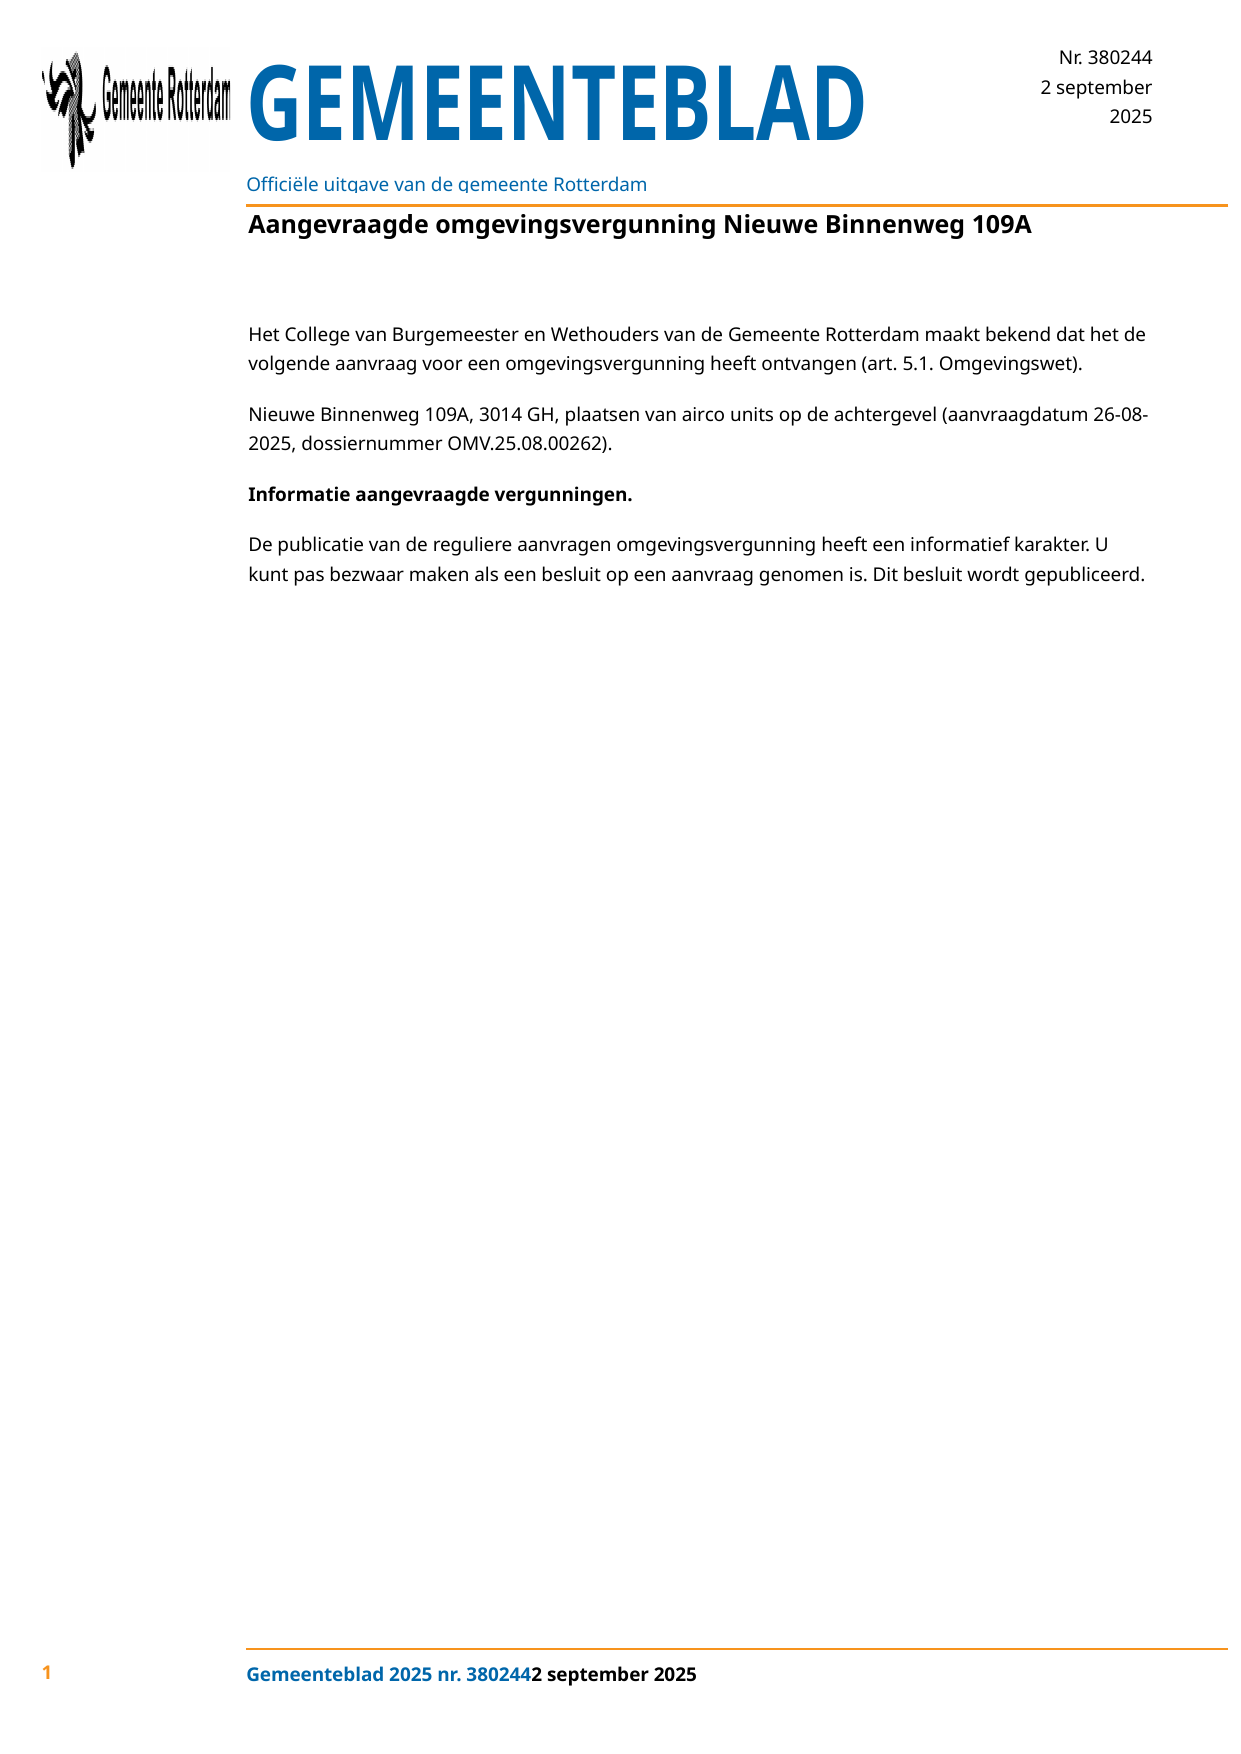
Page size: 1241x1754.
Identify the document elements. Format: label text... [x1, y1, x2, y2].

picture [41, 47, 231, 172]
text Aangevraagde omgevingsvergunning Nieuwe Binnenweg 109A [248, 207, 1152, 241]
text De publicatie van de reguliere aanvragen omgevingsvergunning heeft een informatief karakter. U kunt pas bezwaar maken als een besluit op een aanvraag genomen is. Dit besluit wordt gepubliceerd. [248, 531, 1152, 586]
text Het College van Burgemeester en Wethouders van de Gemeente Rotterdam maakt bekend dat het de volgende aanvraag voor een omgevingsvergunning heeft ontvangen (art. 5.1. Omgevingswet). [248, 321, 1152, 376]
text Nieuwe Binnenweg 109A, 3014 GH, plaatsen van airco units op de achtergevel (aanvraagdatum 26-08-2025, dossiernummer OMV.25.08.00262). [248, 401, 1152, 456]
text Informatie aangevraagde vergunningen. [248, 481, 1152, 506]
